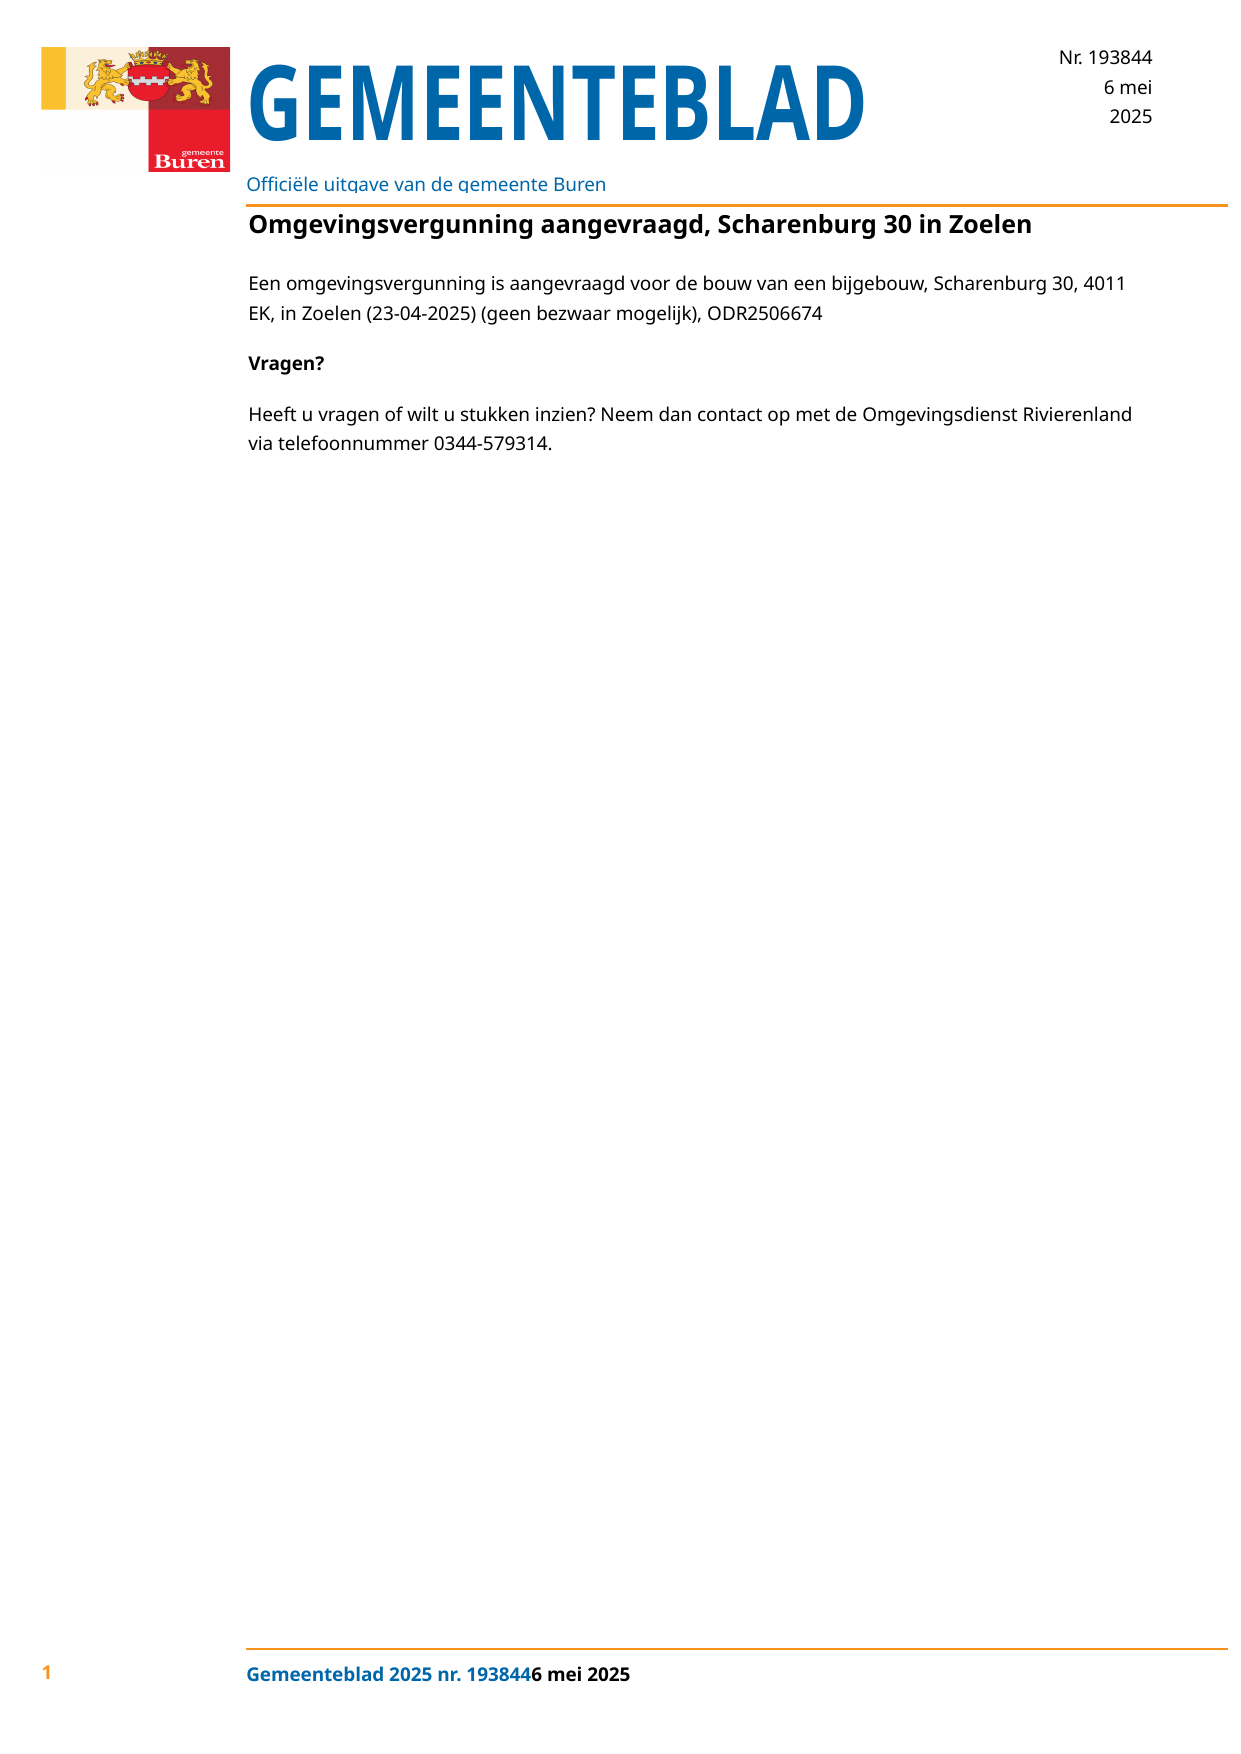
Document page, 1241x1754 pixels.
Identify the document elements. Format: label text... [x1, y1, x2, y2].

text Vragen? [248, 350, 1152, 376]
picture [41, 47, 231, 172]
text Heeft u vragen of wilt u stukken inzien? Neem dan contact op met de Omgevingsdienst Rivierenland via telefoonnummer 0344-579314. [248, 401, 1152, 456]
text Omgevingsvergunning aangevraagd, Scharenburg 30 in Zoelen [248, 207, 1152, 241]
text Een omgevingsvergunning is aangevraagd voor de bouw van een bijgebouw, Scharenburg 30, 4011 EK, in Zoelen (23-04-2025) (geen bezwaar mogelijk), ODR2506674 [248, 270, 1152, 326]
